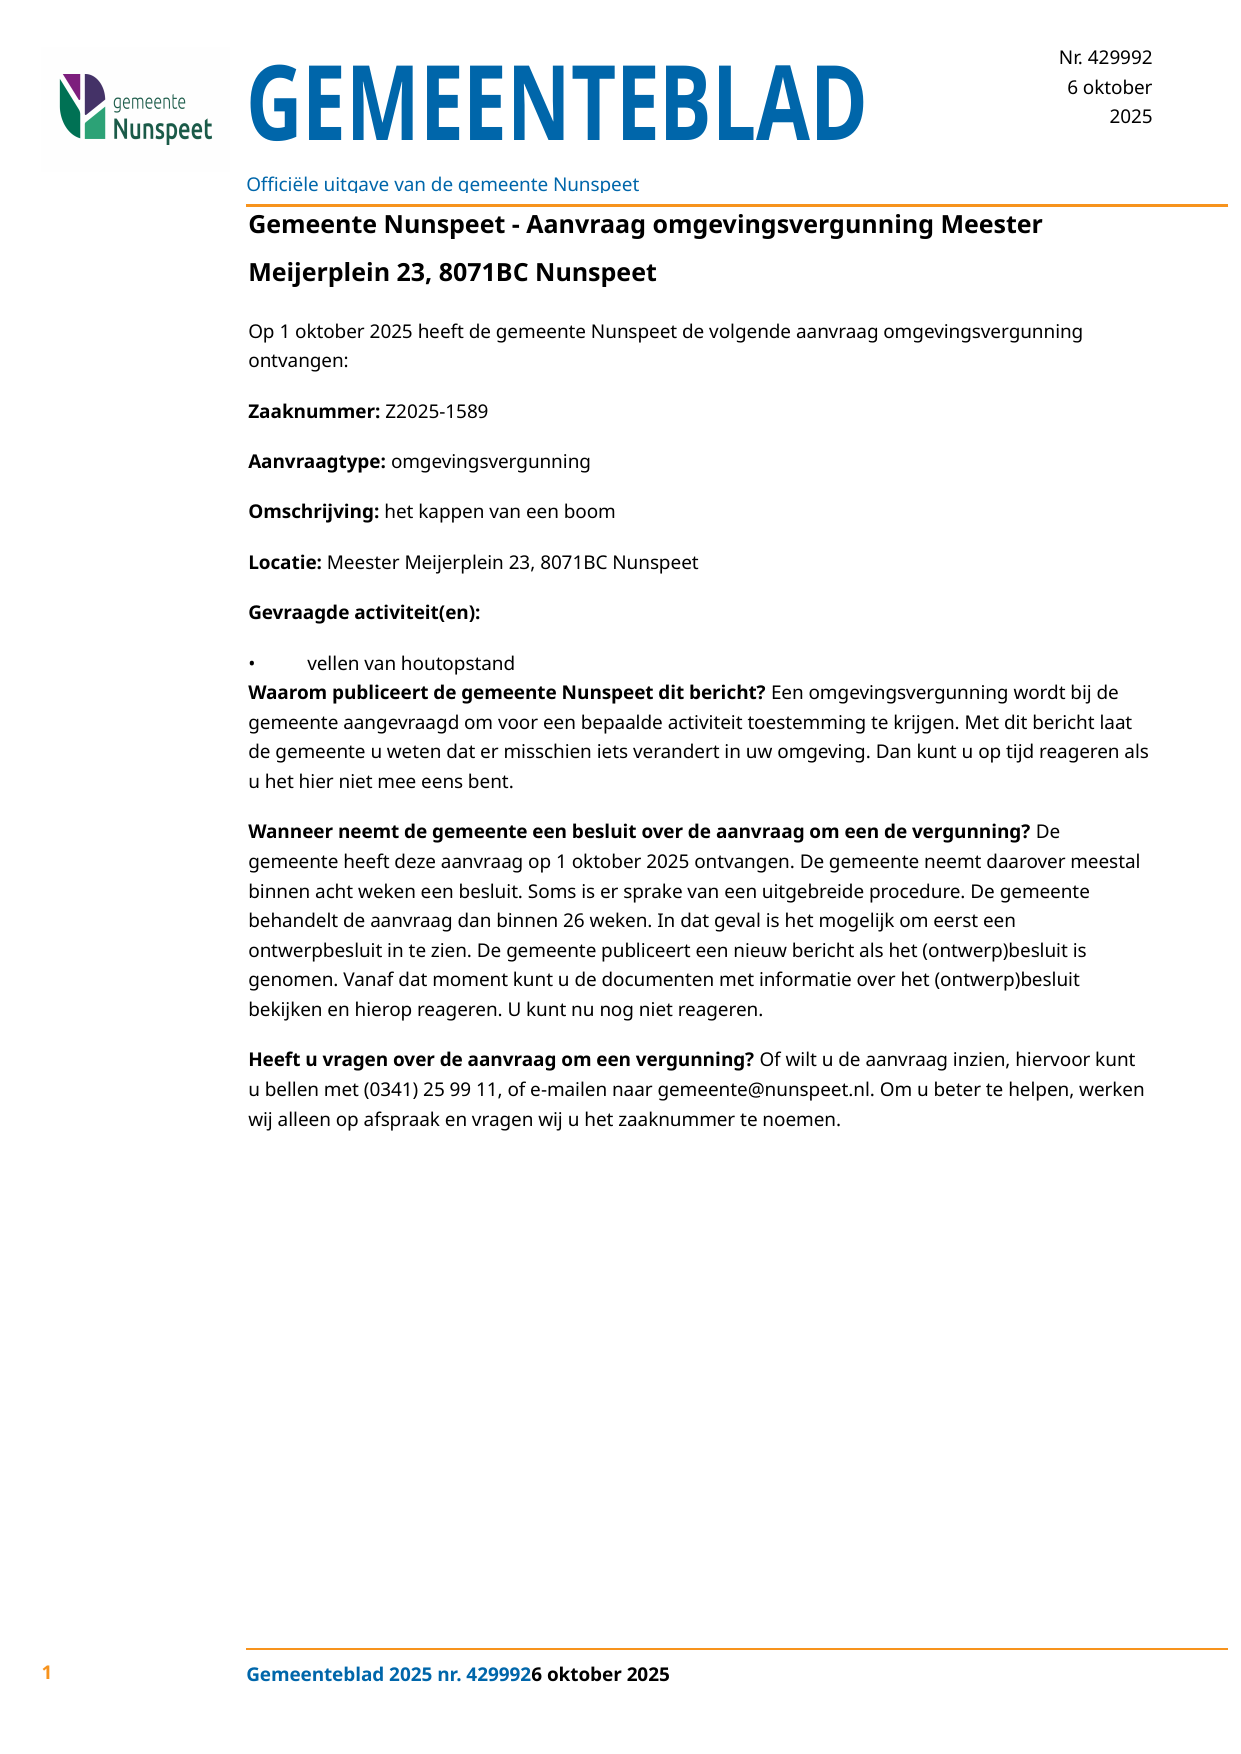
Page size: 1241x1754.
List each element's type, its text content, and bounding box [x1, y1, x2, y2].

text Gemeente Nunspeet - Aanvraag omgevingsvergunning Meester Meijerplein 23, 8071BC Nunspeet [248, 207, 1152, 288]
text Waarom publiceert de gemeente Nunspeet dit bericht? Een omgevingsvergunning wordt bij de gemeente aangevraagd om voor een bepaalde activiteit toestemming te krijgen. Met dit bericht laat de gemeente u weten dat er misschien iets verandert in uw omgeving. Dan kunt u op tijd reageren als u het hier niet mee eens bent. [248, 679, 1152, 794]
text Wanneer neemt de gemeente een besluit over de aanvraag om een de vergunning? De gemeente heeft deze aanvraag op 1 oktober 2025 ontvangen. De gemeente neemt daarover meestal binnen acht weken een besluit. Soms is er sprake van een uitgebreide procedure. De gemeente behandelt de aanvraag dan binnen 26 weken. In dat geval is het mogelijk om eerst een ontwerpbesluit in te zien. De gemeente publiceert een nieuw bericht als het (ontwerp)besluit is genomen. Vanaf dat moment kunt u de documenten met informatie over het (ontwerp)besluit bekijken en hierop reageren. U kunt nu nog niet reageren. [248, 819, 1152, 1022]
text Heeft u vragen over de aanvraag om een vergunning? Of wilt u de aanvraag inzien, hiervoor kunt u bellen met (0341) 25 99 11, of e-mailen naar gemeente@nunspeet.nl. Om u beter te helpen, werken wij alleen op afspraak en vragen wij u het zaaknummer te noemen. [248, 1047, 1152, 1132]
text Op 1 oktober 2025 heeft de gemeente Nunspeet de volgende aanvraag omgevingsvergunning ontvangen: [248, 318, 1152, 373]
text Locatie: Meester Meijerplein 23, 8071BC Nunspeet [248, 549, 1152, 575]
picture [41, 47, 231, 172]
text Gevraagde activiteit(en): [248, 599, 1152, 625]
text Zaaknummer: Z2025-1589 [248, 398, 1152, 424]
text Omschrijving: het kappen van een boom [248, 499, 1152, 524]
text Aanvraagtype: omgevingsvergunning [248, 448, 1152, 474]
list vellen van houtopstand [248, 650, 1152, 676]
